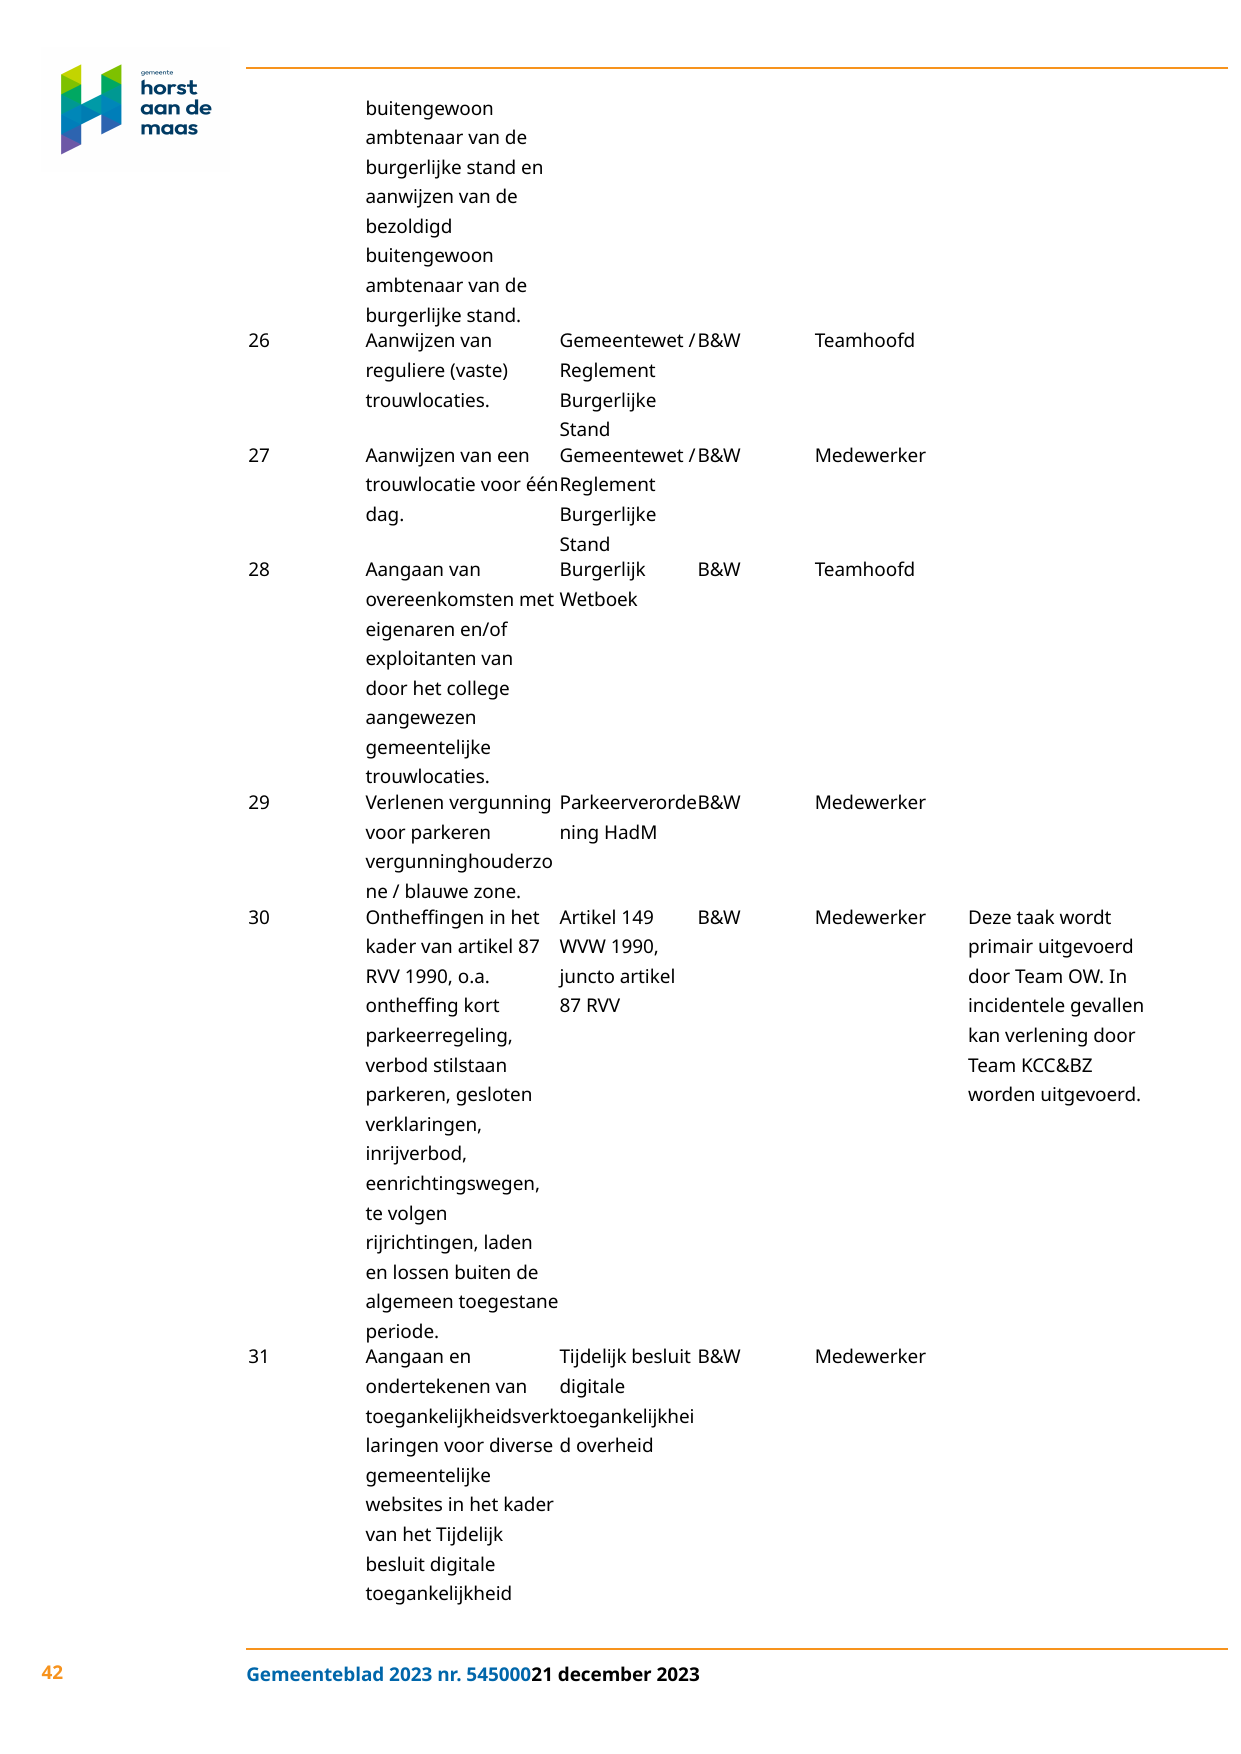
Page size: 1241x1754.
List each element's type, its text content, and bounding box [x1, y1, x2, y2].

table_cell B&W [697, 904, 814, 1344]
table_cell Tijdelijk besluit digitale toegankelijkheid overheid [559, 1344, 697, 1606]
table_cell Aanwijzen van reguliere (vaste) trouwlocaties. [365, 328, 559, 442]
table_cell Parkeerverordening HadM [559, 789, 697, 904]
table_cell buitengewoon ambtenaar van de burgerlijke stand en aanwijzen van de bezoldigd buitengewoon ambtenaar van de burgerlijke stand. [365, 95, 559, 328]
table_cell B&W [697, 1344, 814, 1606]
table_cell Medewerker [815, 789, 968, 904]
table_cell 28 [248, 557, 365, 789]
table_cell Artikel 149 WVW 1990, juncto artikel 87 RVV [559, 904, 697, 1344]
table_cell 29 [248, 789, 365, 904]
table_cell Gemeentewet / Reglement Burgerlijke Stand [559, 328, 697, 442]
table_cell B&W [697, 789, 814, 904]
table_cell B&W [697, 442, 814, 557]
table_cell 27 [248, 442, 365, 557]
table_cell 30 [248, 904, 365, 1344]
table_cell [968, 442, 1152, 557]
table_cell Aangaan en ondertekenen van toegankelijkheidsverklaringen voor diverse gemeentelijke websites in het kader van het Tijdelijk besluit digitale toegankelijkheid [365, 1344, 559, 1606]
table_cell 26 [248, 328, 365, 442]
table_cell [968, 328, 1152, 442]
table_cell Teamhoofd [815, 557, 968, 789]
table_cell Medewerker [815, 442, 968, 557]
table_cell Ontheffingen in het kader van artikel 87 RVV 1990, o.a. ontheffing kort parkeerregeling, verbod stilstaan parkeren, gesloten verklaringen, inrijverbod, eenrichtingswegen, te volgen rijrichtingen, laden en lossen buiten de algemeen toegestane periode. [365, 904, 559, 1344]
table_cell [815, 95, 968, 328]
table_cell [248, 95, 365, 328]
table_cell [697, 95, 814, 328]
table_cell [968, 557, 1152, 789]
table_cell Gemeentewet / Reglement Burgerlijke Stand [559, 442, 697, 557]
table_cell Medewerker [815, 904, 968, 1344]
table_cell [968, 1344, 1152, 1606]
table_cell B&W [697, 328, 814, 442]
table_cell Medewerker [815, 1344, 968, 1606]
table_cell Deze taak wordt primair uitgevoerd door Team OW. In incidentele gevallen kan verlening door Team KCC&BZ worden uitgevoerd. [968, 904, 1152, 1344]
table_cell [968, 95, 1152, 328]
table_cell Burgerlijk Wetboek [559, 557, 697, 789]
table_cell Aanwijzen van een trouwlocatie voor één dag. [365, 442, 559, 557]
table_cell Aangaan van overeenkomsten met eigenaren en/of exploitanten van door het college aangewezen gemeentelijke trouwlocaties. [365, 557, 559, 789]
table_cell Teamhoofd [815, 328, 968, 442]
table_cell [968, 789, 1152, 904]
table_cell Verlenen vergunning voor parkeren vergunninghouderzone / blauwe zone. [365, 789, 559, 904]
table_cell [559, 95, 697, 328]
picture [41, 47, 231, 172]
table_cell B&W [697, 557, 814, 789]
table_cell 31 [248, 1344, 365, 1606]
